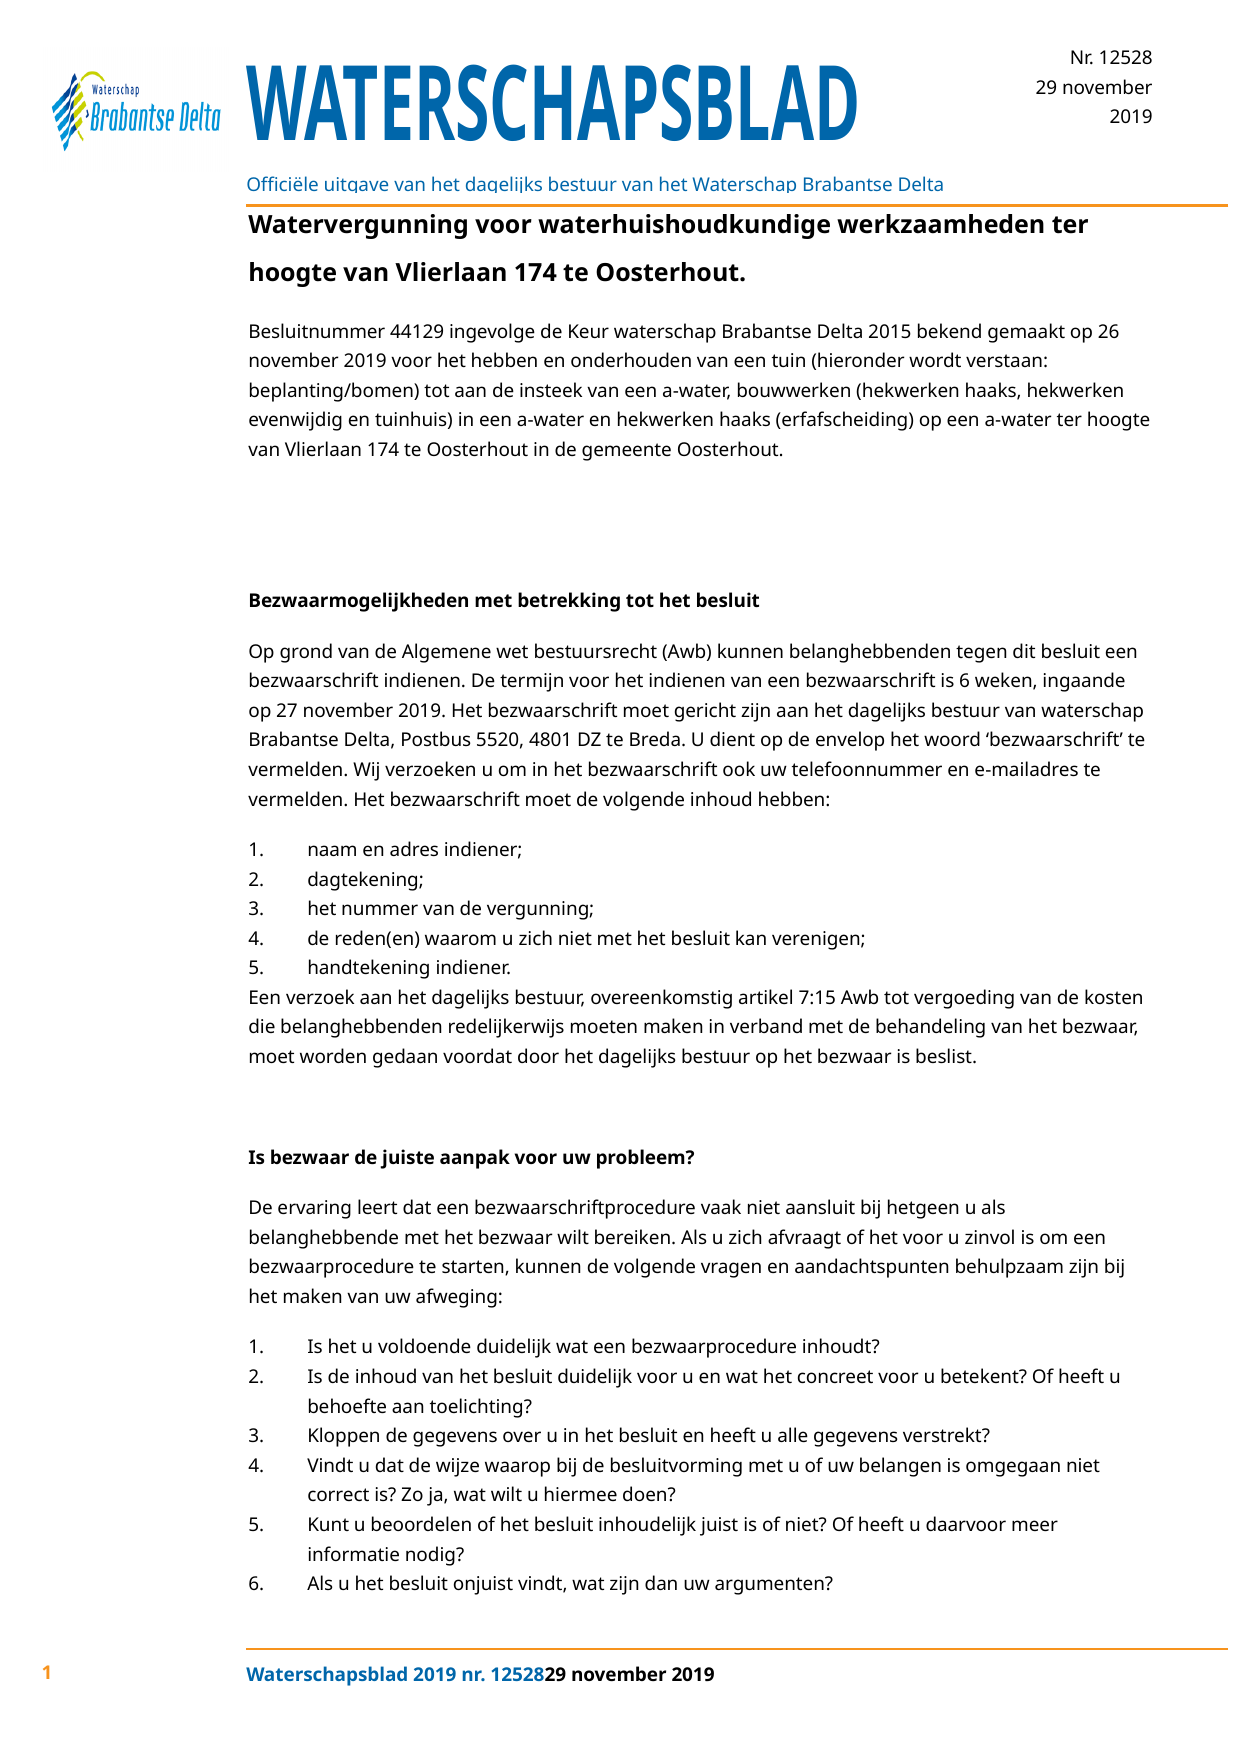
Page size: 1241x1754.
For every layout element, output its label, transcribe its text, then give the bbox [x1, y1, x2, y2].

list het nummer van de vergunning; [248, 895, 1152, 921]
list Kloppen de gegevens over u in het besluit en heeft u alle gegevens verstrekt? [248, 1422, 1152, 1448]
text Een verzoek aan het dagelijks bestuur, overeenkomstig artikel 7:15 Awb tot vergoeding van de kosten die belanghebbenden redelijkerwijs moeten maken in verband met de behandeling van het bezwaar, moet worden gedaan voordat door het dagelijks bestuur op het bezwaar is beslist. [248, 984, 1152, 1069]
text Bezwaarmogelijkheden met betrekking tot het besluit [248, 587, 1152, 613]
text Besluitnummer 44129 ingevolge de Keur waterschap Brabantse Delta 2015 bekend gemaakt op 26 november 2019 voor het hebben en onderhouden van een tuin (hieronder wordt verstaan: beplanting/bomen) tot aan de insteek van een a-water, bouwwerken (hekwerken haaks, hekwerken evenwijdig en tuinhuis) in een a-water en hekwerken haaks (erfafscheiding) op een a-water ter hoogte van Vlierlaan 174 te Oosterhout in de gemeente Oosterhout. [248, 318, 1152, 462]
text Watervergunning voor waterhuishoudkundige werkzaamheden ter hoogte van Vlierlaan 174 te Oosterhout. [248, 207, 1152, 288]
list naam en adres indiener; [248, 836, 1152, 862]
picture [41, 47, 231, 172]
list Vindt u dat de wijze waarop bij de besluitvorming met u of uw belangen is omgegaan niet correct is? Zo ja, wat wilt u hiermee doen? [248, 1452, 1152, 1507]
list Is het u voldoende duidelijk wat een bezwaarprocedure inhoudt? [248, 1334, 1152, 1359]
list Is de inhoud van het besluit duidelijk voor u en wat het concreet voor u betekent? Of heeft u behoefte aan toelichting? [248, 1363, 1152, 1419]
list Als u het besluit onjuist vindt, wat zijn dan uw argumenten? [248, 1570, 1152, 1596]
text Is bezwaar de juiste aanpak voor uw probleem? [248, 1144, 1152, 1170]
text De ervaring leert dat een bezwaarschriftprocedure vaak niet aansluit bij hetgeen u als belanghebbende met het bezwaar wilt bereiken. Als u zich afvraagt of het voor u zinvol is om een bezwaarprocedure te starten, kunnen de volgende vragen en aandachtspunten behulpzaam zijn bij het maken van uw afweging: [248, 1194, 1152, 1309]
list de reden(en) waarom u zich niet met het besluit kan verenigen; [248, 925, 1152, 951]
text Op grond van de Algemene wet bestuursrecht (Awb) kunnen belanghebbenden tegen dit besluit een bezwaarschrift indienen. De termijn voor het indienen van een bezwaarschrift is 6 weken, ingaande op 27 november 2019. Het bezwaarschrift moet gericht zijn aan het dagelijks bestuur van waterschap Brabantse Delta, Postbus 5520, 4801 DZ te Breda. U dient op de envelop het woord ‘bezwaarschrift’ te vermelden. Wij verzoeken u om in het bezwaarschrift ook uw telefoonnummer en e‑mailadres te vermelden. Het bezwaarschrift moet de volgende inhoud hebben: [248, 638, 1152, 812]
list dagtekening; [248, 866, 1152, 892]
list handtekening indiener. [248, 954, 1152, 980]
list Kunt u beoordelen of het besluit inhoudelijk juist is of niet? Of heeft u daarvoor meer informatie nodig? [248, 1511, 1152, 1567]
